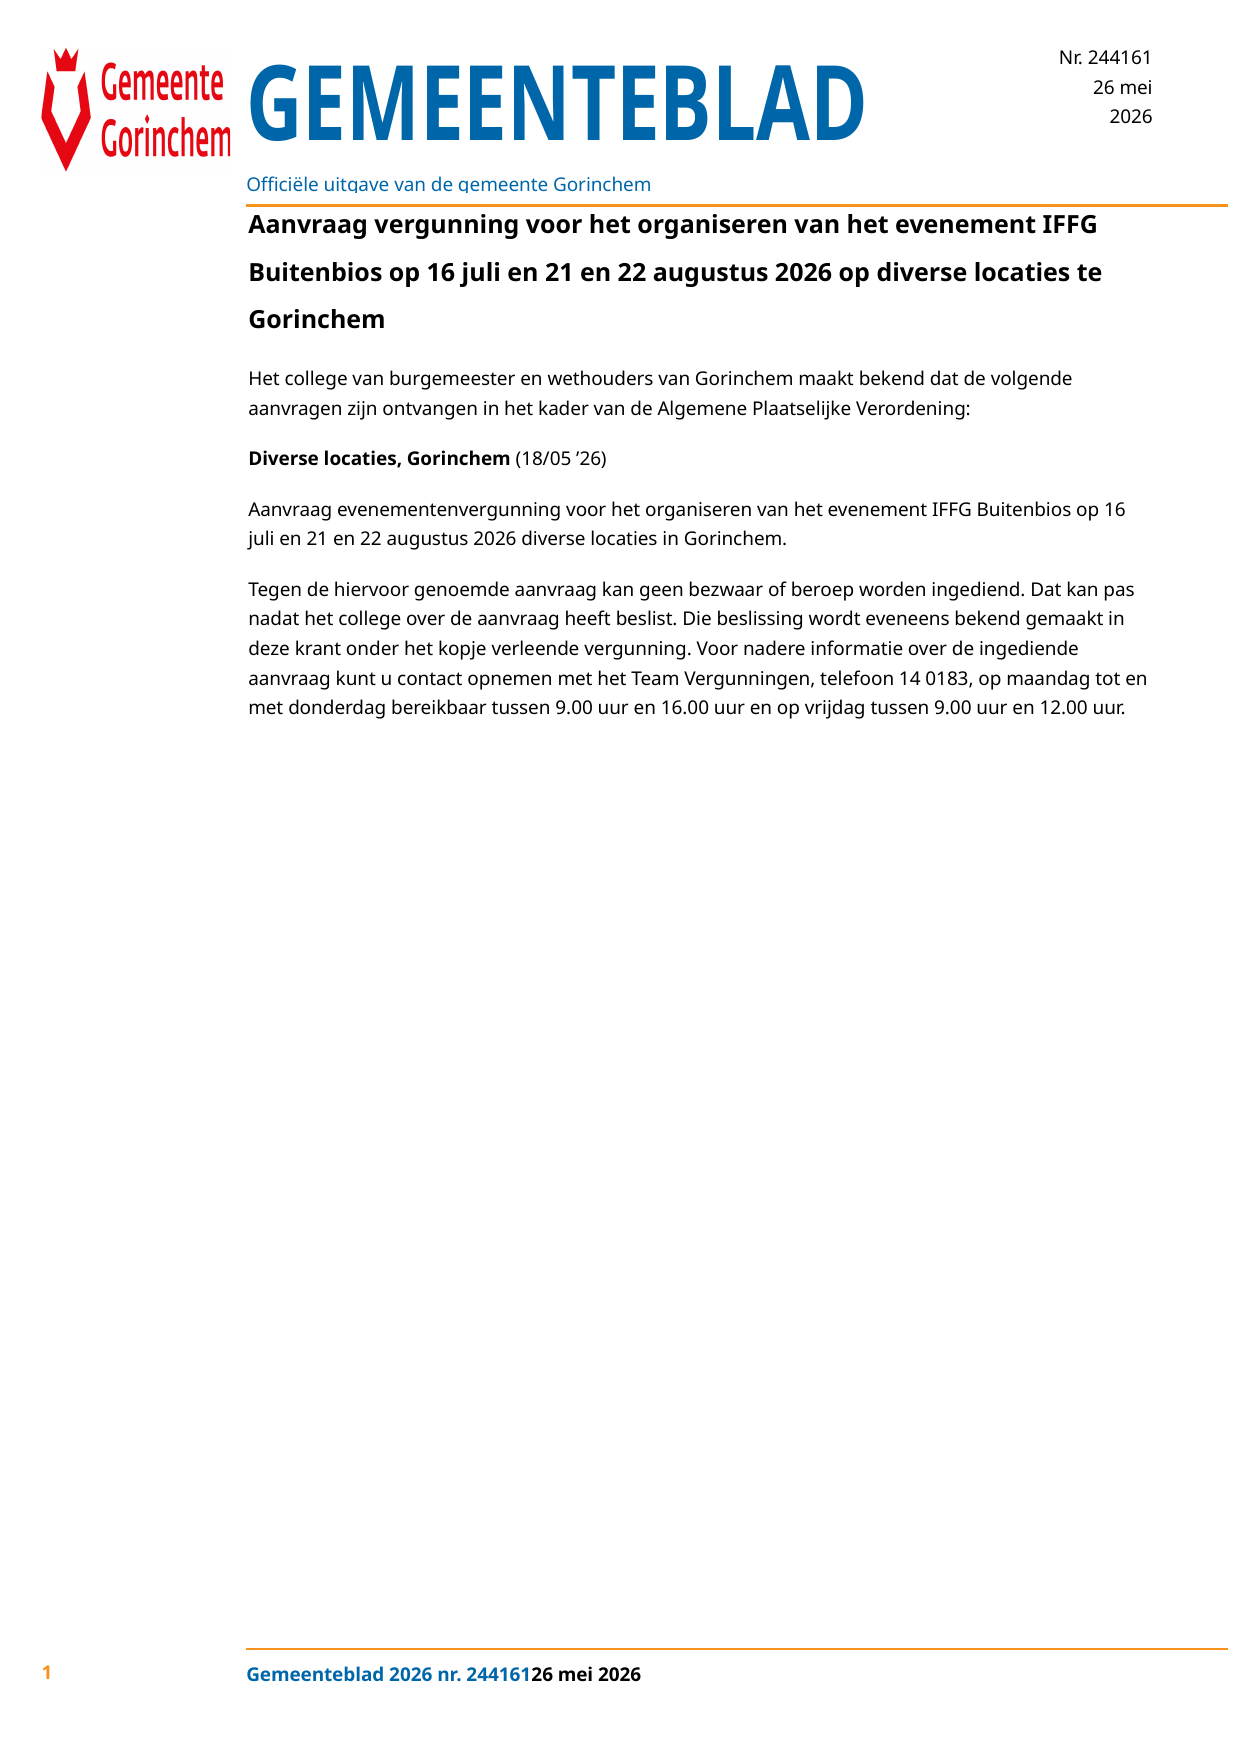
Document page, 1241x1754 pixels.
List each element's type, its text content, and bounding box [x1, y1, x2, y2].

text Aanvraag evenementenvergunning voor het organiseren van het evenement IFFG Buitenbios op 16 juli en 21 en 22 augustus 2026 diverse locaties in Gorinchem. [248, 496, 1152, 551]
text Het college van burgemeester en wethouders van Gorinchem maakt bekend dat de volgende aanvragen zijn ontvangen in het kader van de Algemene Plaatselijke Verordening: [248, 366, 1152, 421]
text Aanvraag vergunning voor het organiseren van het evenement IFFG Buitenbios op 16 juli en 21 en 22 augustus 2026 op diverse locaties te Gorinchem [248, 207, 1152, 336]
text Tegen de hiervoor genoemde aanvraag kan geen bezwaar of beroep worden ingediend. Dat kan pas nadat het college over de aanvraag heeft beslist. Die beslissing wordt eveneens bekend gemaakt in deze krant onder het kopje verleende vergunning. Voor nadere informatie over de ingediende aanvraag kunt u contact opnemen met het Team Vergunningen, telefoon 14 0183, op maandag tot en met donderdag bereikbaar tussen 9.00 uur en 16.00 uur en op vrijdag tussen 9.00 uur en 12.00 uur. [248, 576, 1152, 720]
text Diverse locaties, Gorinchem (18/05 ’26) [248, 446, 1152, 471]
picture [41, 47, 231, 172]
